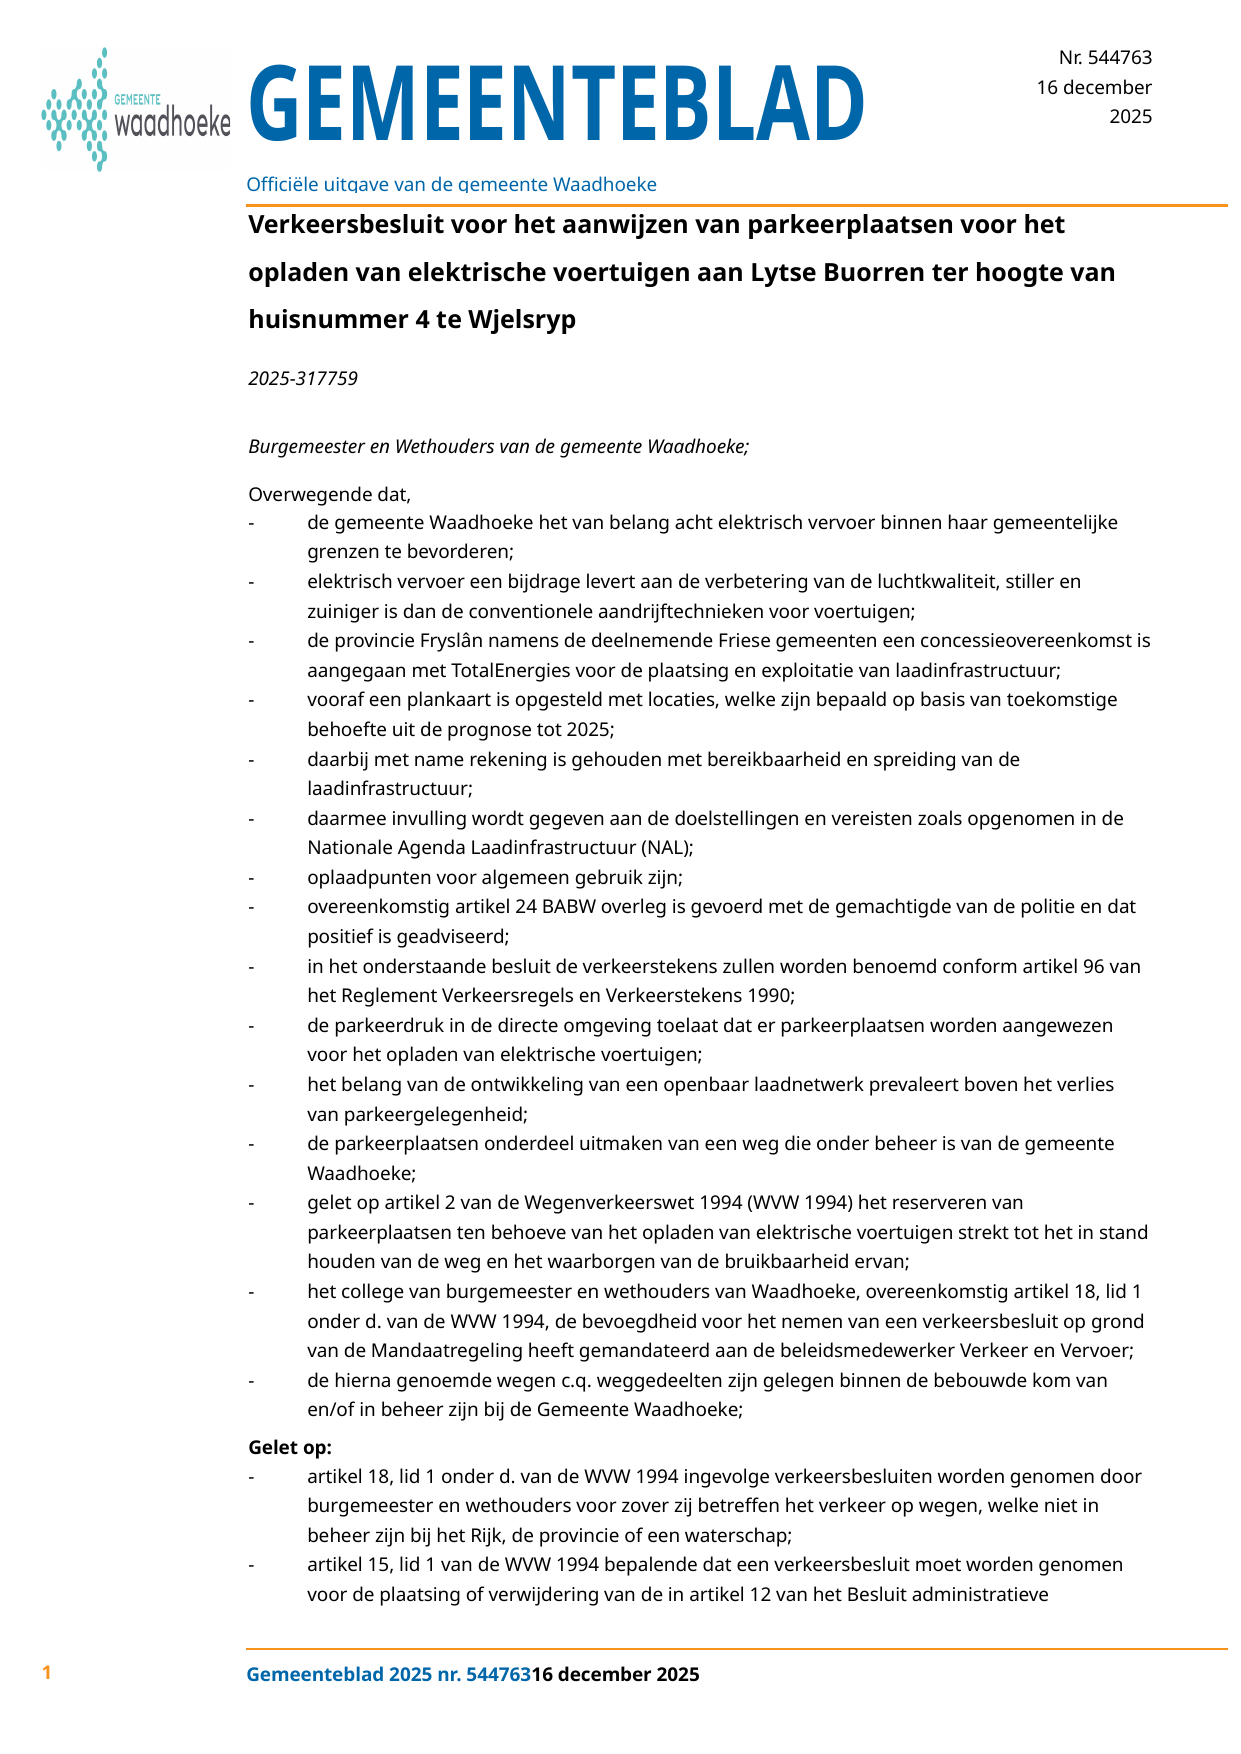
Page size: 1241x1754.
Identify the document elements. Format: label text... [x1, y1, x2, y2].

text Verkeersbesluit voor het aanwijzen van parkeerplaatsen voor het opladen van elektrische voertuigen aan Lytse Buorren ter hoogte van huisnummer 4 te Wjelsryp [248, 207, 1152, 336]
list de parkeerplaatsen onderdeel uitmaken van een weg die onder beheer is van de gemeente Waadhoeke; [248, 1130, 1152, 1186]
list het belang van de ontwikkeling van een openbaar laadnetwerk prevaleert boven het verlies van parkeergelegenheid; [248, 1071, 1152, 1127]
list het college van burgemeester en wethouders van Waadhoeke, overeenkomstig artikel 18, lid 1 onder d. van de WVW 1994, de bevoegdheid voor het nemen van een verkeersbesluit op grond van de Mandaatregeling heeft gemandateerd aan de beleidsmedewerker Verkeer en Vervoer; [248, 1278, 1152, 1363]
list de provincie Fryslân namens de deelnemende Friese gemeenten een concessieovereenkomst is aangegaan met TotalEnergies voor de plaatsing en exploitatie van laadinfrastructuur; [248, 627, 1152, 683]
list overeenkomstig artikel 24 BABW overleg is gevoerd met de gemachtigde van de politie en dat positief is geadviseerd; [248, 894, 1152, 949]
list de gemeente Waadhoeke het van belang acht elektrisch vervoer binnen haar gemeentelijke grenzen te bevorderen; [248, 509, 1152, 564]
list in het onderstaande besluit de verkeerstekens zullen worden benoemd conform artikel 96 van het Reglement Verkeersregels en Verkeerstekens 1990; [248, 953, 1152, 1008]
list daarmee invulling wordt gegeven aan de doelstellingen en vereisten zoals opgenomen in de Nationale Agenda Laadinfrastructuur (NAL); [248, 805, 1152, 860]
list artikel 18, lid 1 onder d. van de WVW 1994 ingevolge verkeersbesluiten worden genomen door burgemeester en wethouders voor zover zij betreffen het verkeer op wegen, welke niet in beheer zijn bij het Rijk, de provincie of een waterschap; [248, 1463, 1152, 1548]
list gelet op artikel 2 van de Wegenverkeerswet 1994 (WVW 1994) het reserveren van parkeerplaatsen ten behoeve van het opladen van elektrische voertuigen strekt tot het in stand houden van de weg en het waarborgen van de bruikbaarheid ervan; [248, 1189, 1152, 1274]
list oplaadpunten voor algemeen gebruik zijn; [248, 864, 1152, 890]
list elektrisch vervoer een bijdrage levert aan de verbetering van de luchtkwaliteit, stiller en zuiniger is dan de conventionele aandrijftechnieken voor voertuigen; [248, 568, 1152, 624]
list vooraf een plankaart is opgesteld met locaties, welke zijn bepaald op basis van toekomstige behoefte uit de prognose tot 2025; [248, 687, 1152, 742]
text Burgemeester en Wethouders van de gemeente Waadhoeke; [248, 433, 1152, 459]
list de hierna genoemde wegen c.q. weggedeelten zijn gelegen binnen de bebouwde kom van en/of in beheer zijn bij de Gemeente Waadhoeke; [248, 1367, 1152, 1422]
text 2025-317759 [248, 366, 1152, 391]
list de parkeerdruk in de directe omgeving toelaat dat er parkeerplaatsen worden aangewezen voor het opladen van elektrische voertuigen; [248, 1012, 1152, 1067]
list artikel 15, lid 1 van de WVW 1994 bepalende dat een verkeersbesluit moet worden genomen voor de plaatsing of verwijdering van de in artikel 12 van het Besluit administratieve [248, 1552, 1152, 1607]
list daarbij met name rekening is gehouden met bereikbaarheid en spreiding van de laadinfrastructuur; [248, 746, 1152, 801]
text Overwegende dat, [248, 481, 1152, 507]
picture [41, 47, 231, 172]
text Gelet op: [248, 1434, 1152, 1460]
